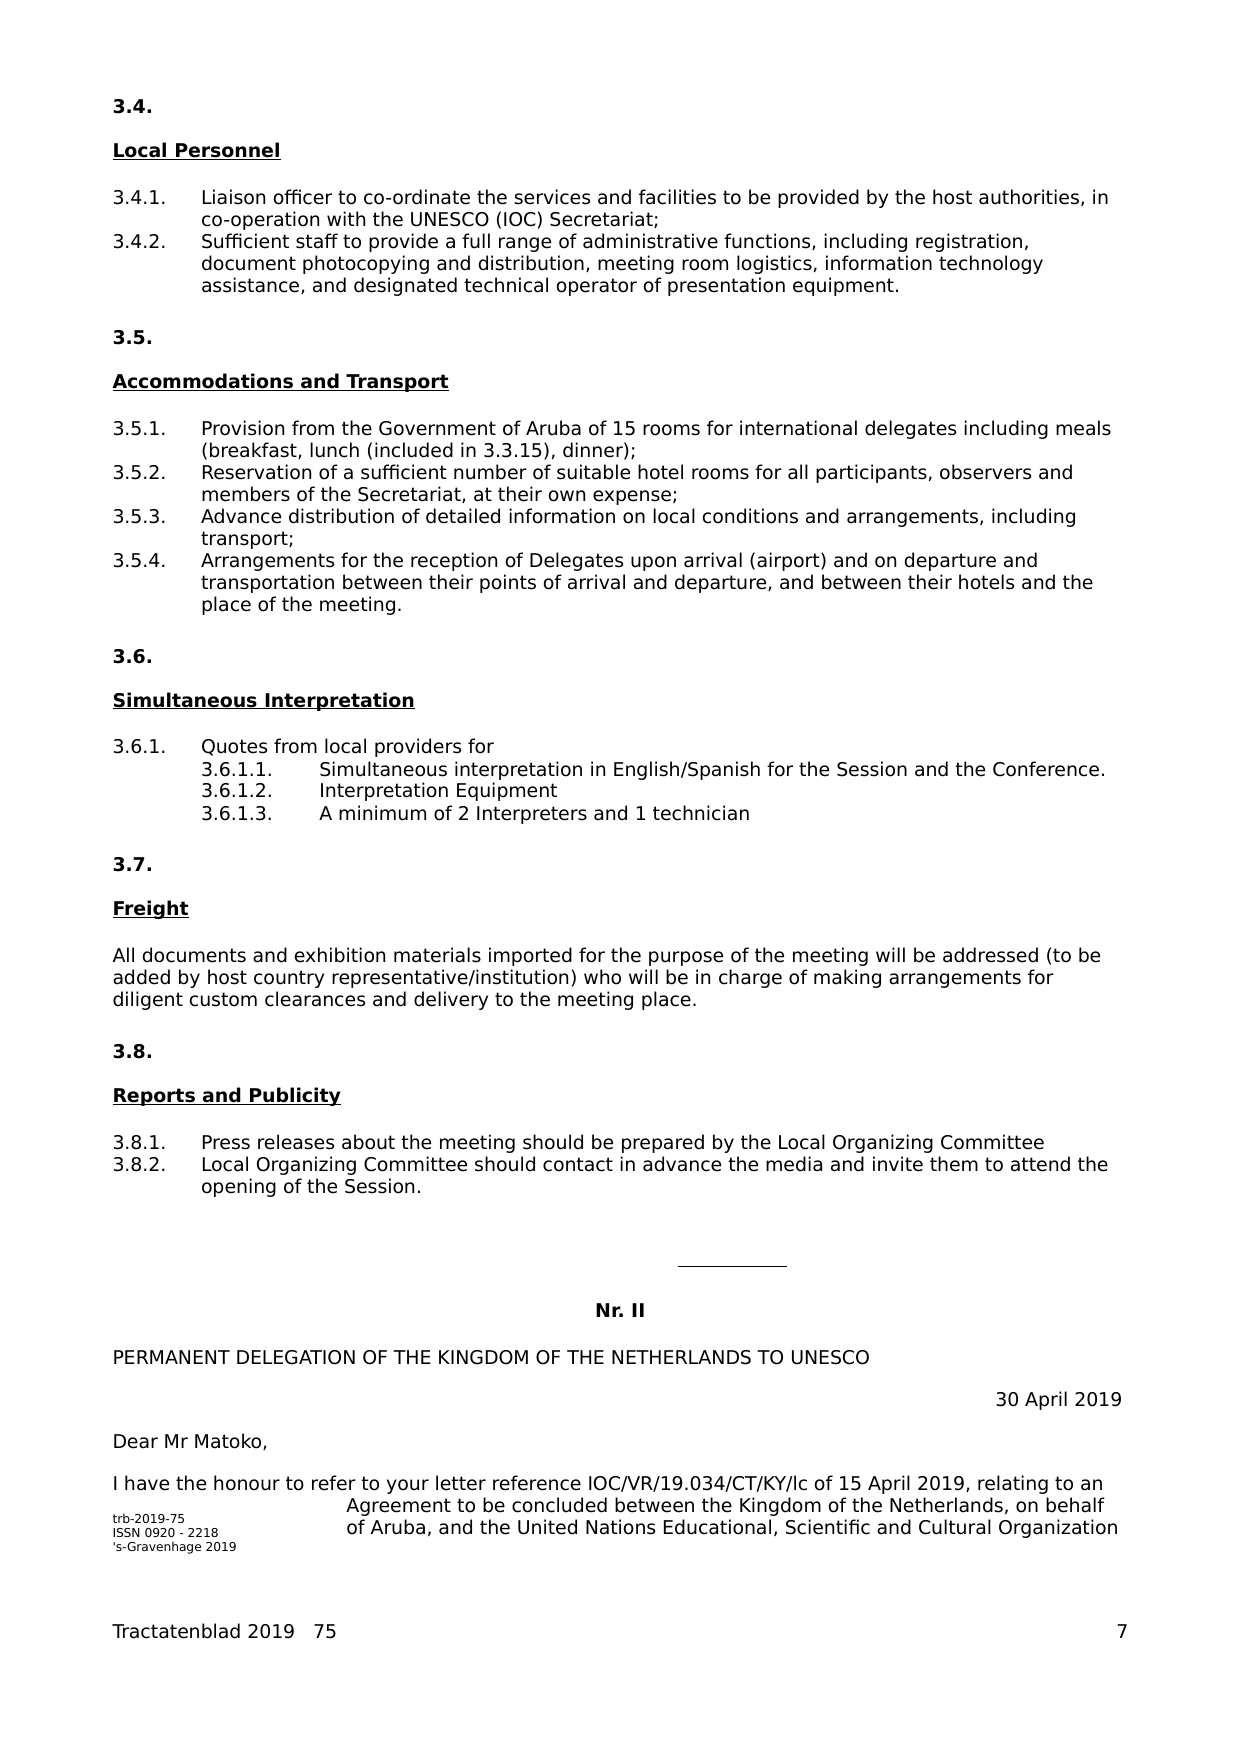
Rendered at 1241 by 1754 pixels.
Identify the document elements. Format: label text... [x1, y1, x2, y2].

subtitle 3.6. Simultaneous Interpretation [112, 646, 1128, 711]
subtitle 3.7. Freight [112, 854, 1128, 920]
text I have the honour to refer to your letter reference IOC/VR/19.034/CT/KY/lc of 15 April 2019, relating to an Agreement to be concluded between the Kingdom of the Netherlands, on behalf of Aruba, and the United Nations Educational, Scientific and Cultural Organization [112, 1473, 1128, 1539]
text 3.5.4. Arrangements for the reception of Delegates upon arrival (airport) and on departure and transportation between their points of arrival and departure, and between their hotels and the place of the meeting. [112, 549, 1128, 616]
text All documents and exhibition materials imported for the purpose of the meeting will be addressed (to be added by host country representative/institution) who will be in charge of making arrangements for diligent custom clearances and delivery to the meeting place. [112, 945, 1128, 1011]
text 's-Gravenhage 2019 [112, 1540, 346, 1554]
text 3.4.1. Liaison officer to co-ordinate the services and facilities to be provided by the host authorities, in co-operation with the UNESCO (IOC) Secretariat; [112, 187, 1128, 231]
text 3.5.2. Reservation of a sufficient number of suitable hotel rooms for all participants, observers and members of the Secretariat, at their own expense; [112, 462, 1128, 506]
subtitle 3.4. Local Personnel [112, 96, 1128, 162]
subtitle 3.5. Accommodations and Transport [112, 327, 1128, 393]
subtitle Nr. II [112, 1300, 1128, 1322]
text 3.6.1. Quotes from local providers for [112, 736, 1128, 758]
text 3.8.1. Press releases about the meeting should be prepared by the Local Organizing Committee [112, 1132, 1128, 1154]
text 30 April 2019 [112, 1389, 1128, 1411]
text 3.6.1.1. Simultaneous interpretation in English/Spanish for the Session and the Conference. [201, 758, 1128, 780]
text 3.6.1.3. A minimum of 2 Interpreters and 1 technician [201, 802, 1128, 824]
text 3.8.2. Local Organizing Committee should contact in advance the media and invite them to attend the opening of the Session. [112, 1154, 1128, 1198]
text Dear Mr Matoko, [112, 1431, 1128, 1453]
text 3.6.1.2. Interpretation Equipment [201, 780, 1128, 802]
subtitle 3.8. Reports and Publicity [112, 1041, 1128, 1107]
text 3.5.1. Provision from the Government of Aruba of 15 rooms for international delegates including meals (breakfast, lunch (included in 3.3.15), dinner); [112, 418, 1128, 462]
text trb-2019-75 [112, 1512, 346, 1526]
text PERMANENT DELEGATION OF THE KINGDOM OF THE NETHERLANDS TO UNESCO [112, 1347, 1128, 1369]
text 3.4.2. Sufficient staff to provide a full range of administrative functions, including registration, document photocopying and distribution, meeting room logistics, information technology assistance, and designated technical operator of presentation equipment. [112, 231, 1128, 297]
text 3.5.3. Advance distribution of detailed information on local conditions and arrangements, including transport; [112, 506, 1128, 549]
text ISSN 0920 - 2218 [112, 1526, 346, 1540]
